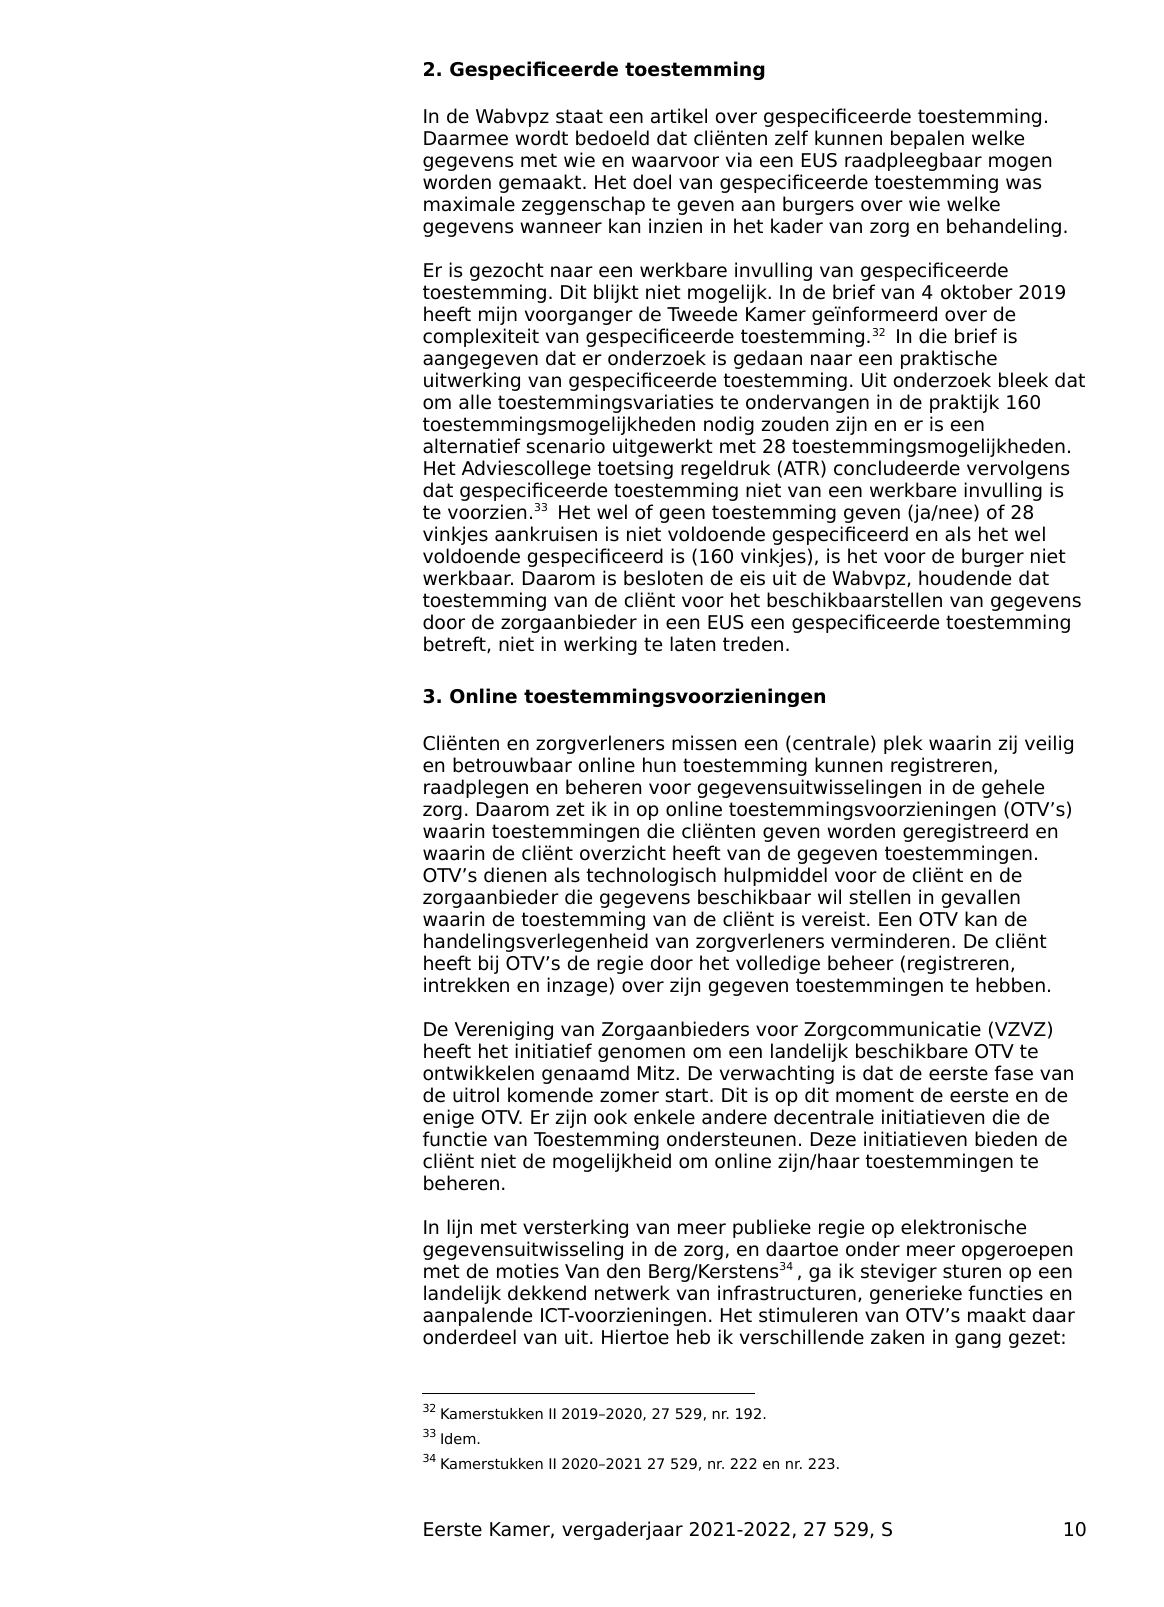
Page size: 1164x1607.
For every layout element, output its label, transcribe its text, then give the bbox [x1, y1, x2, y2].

text Idem. [422, 1427, 1087, 1449]
text Cliënten en zorgverleners missen een (centrale) plek waarin zij veilig en betrouwbaar online hun toestemming kunnen registreren, raadplegen en beheren voor gegevensuitwisselingen in de gehele zorg. Daarom zet ik in op online toestemmingsvoorzieningen (OTV’s) waarin toestemmingen die cliënten geven worden geregistreerd en waarin de cliënt overzicht heeft van de gegeven toestemmingen. OTV’s dienen als technologisch hulpmiddel voor de cliënt en de zorgaanbieder die gegevens beschikbaar wil stellen in gevallen waarin de toestemming van de cliënt is vereist. Een OTV kan de handelingsverlegenheid van zorgverleners verminderen. De cliënt heeft bij OTV’s de regie door het volledige beheer (registreren, intrekken en inzage) over zijn gegeven toestemmingen te hebben. [422, 733, 1087, 996]
text Er is gezocht naar een werkbare invulling van gespecificeerde toestemming. Dit blijkt niet mogelijk. In de brief van 4 oktober 2019 heeft mijn voorganger de Tweede Kamer geïnformeerd over de complexiteit van gespecificeerde toestemming. In die brief is aangegeven dat er onderzoek is gedaan naar een praktische uitwerking van gespecificeerde toestemming. Uit onderzoek bleek dat om alle toestemmingsvariaties te ondervangen in de praktijk 160 toestemmingsmogelijkheden nodig zouden zijn en er is een alternatief scenario uitgewerkt met 28 toestemmingsmogelijkheden. Het Adviescollege toetsing regeldruk (ATR) concludeerde vervolgens dat gespecificeerde toestemming niet van een werkbare invulling is te voorzien. Het wel of geen toestemming geven (ja/nee) of 28 vinkjes aankruisen is niet voldoende gespecificeerd en als het wel voldoende gespecificeerd is (160 vinkjes), is het voor de burger niet werkbaar. Daarom is besloten de eis uit de Wabvpz, houdende dat toestemming van de cliënt voor het beschikbaarstellen van gegevens door de zorgaanbieder in een EUS een gespecificeerde toestemming betreft, niet in werking te laten treden. [422, 260, 1087, 656]
subtitle 2. Gespecificeerde toestemming [422, 59, 1087, 81]
text Kamerstukken II 2020–2021 27 529, nr. 222 en nr. 223. [422, 1452, 1087, 1474]
subtitle 3. Online toestemmingsvoorzieningen [422, 686, 1087, 708]
text In lijn met versterking van meer publieke regie op elektronische gegevensuitwisseling in de zorg, en daartoe onder meer opgeroepen met de moties Van den Berg/Kerstens, ga ik steviger sturen op een landelijk dekkend netwerk van infrastructuren, generieke functies en aanpalende ICT-voorzieningen. Het stimuleren van OTV’s maakt daar onderdeel van uit. Hiertoe heb ik verschillende zaken in gang gezet: [422, 1217, 1087, 1348]
text De Vereniging van Zorgaanbieders voor Zorgcommunicatie (VZVZ) heeft het initiatief genomen om een landelijk beschikbare OTV te ontwikkelen genaamd Mitz. De verwachting is dat de eerste fase van de uitrol komende zomer start. Dit is op dit moment de eerste en de enige OTV. Er zijn ook enkele andere decentrale initiatieven die de functie van Toestemming ondersteunen. Deze initiatieven bieden de cliënt niet de mogelijkheid om online zijn/haar toestemmingen te beheren. [422, 1019, 1087, 1194]
text In de Wabvpz staat een artikel over gespecificeerde toestemming. Daarmee wordt bedoeld dat cliënten zelf kunnen bepalen welke gegevens met wie en waarvoor via een EUS raadpleegbaar mogen worden gemaakt. Het doel van gespecificeerde toestemming was maximale zeggenschap te geven aan burgers over wie welke gegevens wanneer kan inzien in het kader van zorg en behandeling. [422, 106, 1087, 238]
text Kamerstukken II 2019–2020, 27 529, nr. 192. [422, 1402, 1087, 1424]
